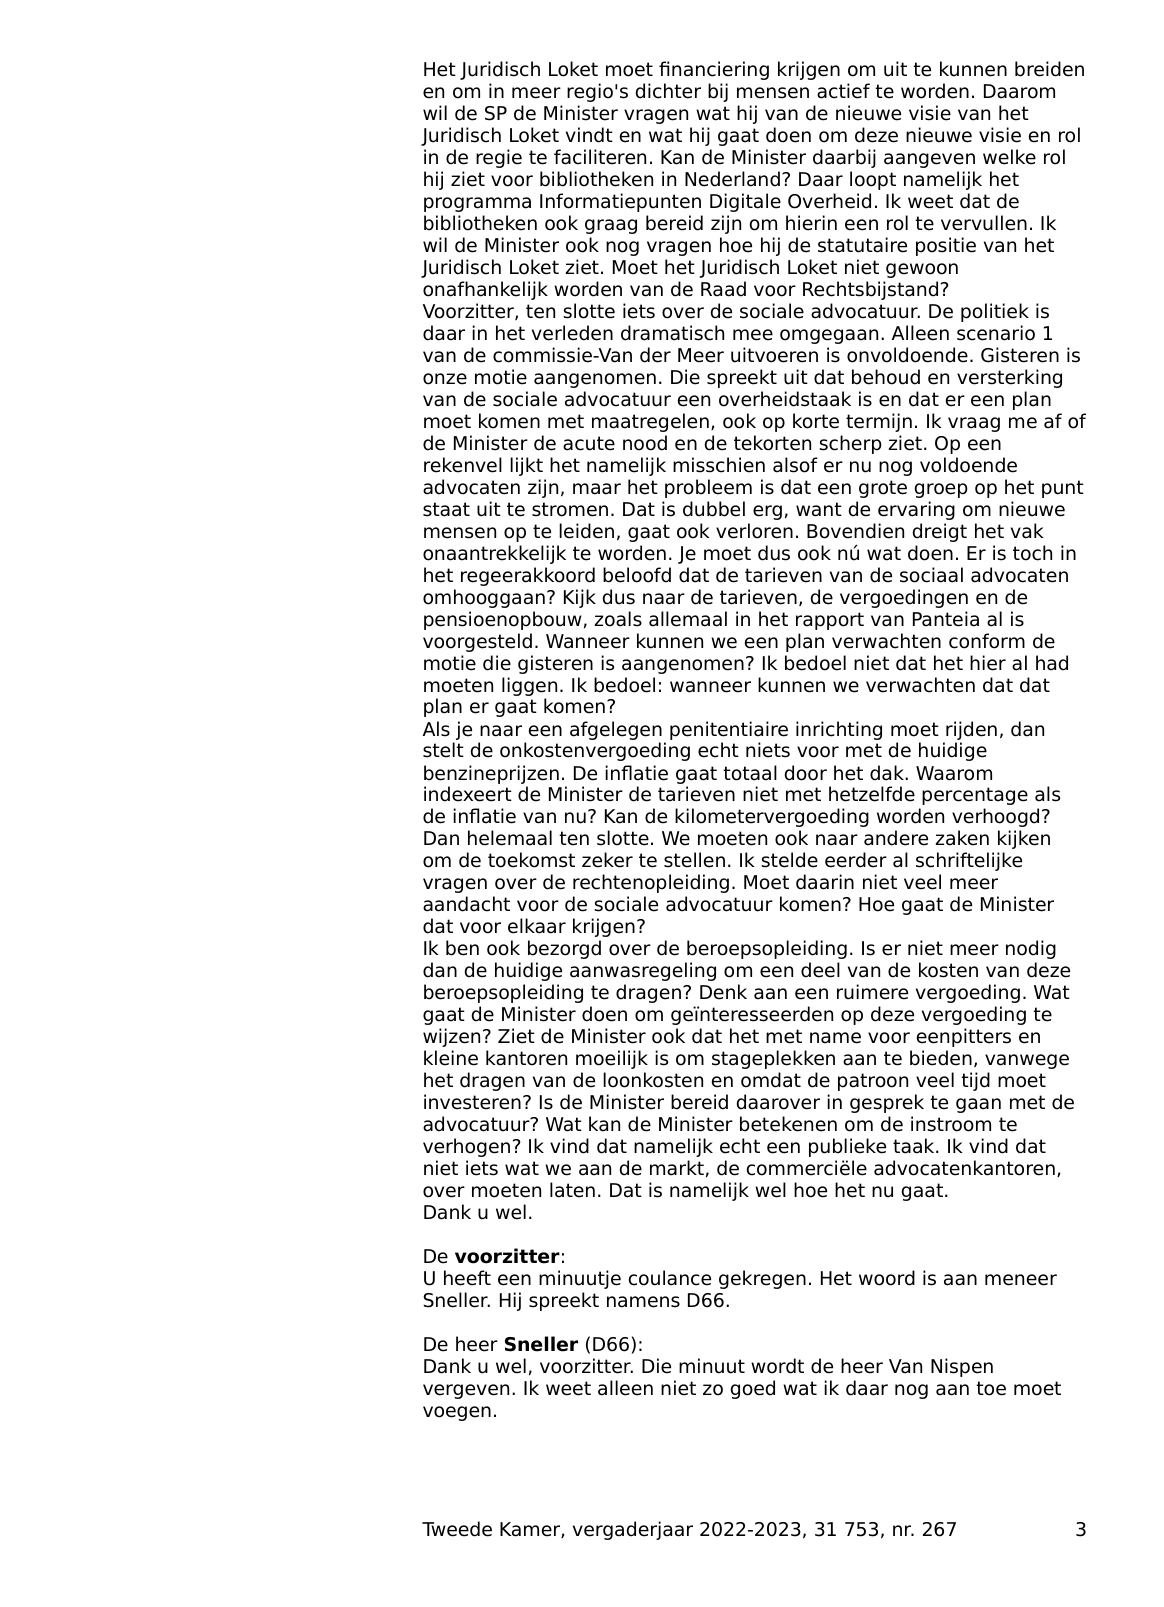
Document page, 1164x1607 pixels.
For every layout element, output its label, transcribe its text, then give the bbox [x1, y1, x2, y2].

text Ik ben ook bezorgd over de beroepsopleiding. Is er niet meer nodig dan de huidige aanwasregeling om een deel van de kosten van deze beroepsopleiding te dragen? Denk aan een ruimere vergoeding. Wat gaat de Minister doen om geïnteresseerden op deze vergoeding te wijzen? Ziet de Minister ook dat het met name voor eenpitters en kleine kantoren moeilijk is om stageplekken aan te bieden, vanwege het dragen van de loonkosten en omdat de patroon veel tijd moet investeren? Is de Minister bereid daarover in gesprek te gaan met de advocatuur? Wat kan de Minister betekenen om de instroom te verhogen? Ik vind dat namelijk echt een publieke taak. Ik vind dat niet iets wat we aan de markt, de commerciële advocatenkantoren, over moeten laten. Dat is namelijk wel hoe het nu gaat. [422, 938, 1087, 1202]
text Als je naar een afgelegen penitentiaire inrichting moet rijden, dan stelt de onkostenvergoeding echt niets voor met de huidige benzineprijzen. De inflatie gaat totaal door het dak. Waarom indexeert de Minister de tarieven niet met hetzelfde percentage als de inflatie van nu? Kan de kilometervergoeding worden verhoogd? [422, 718, 1087, 828]
text Het Juridisch Loket moet financiering krijgen om uit te kunnen breiden en om in meer regio's dichter bij mensen actief te worden. Daarom wil de SP de Minister vragen wat hij van de nieuwe visie van het Juridisch Loket vindt en wat hij gaat doen om deze nieuwe visie en rol in de regie te faciliteren. Kan de Minister daarbij aangeven welke rol hij ziet voor bibliotheken in Nederland? Daar loopt namelijk het programma Informatiepunten Digitale Overheid. Ik weet dat de bibliotheken ook graag bereid zijn om hierin een rol te vervullen. Ik wil de Minister ook nog vragen hoe hij de statutaire positie van het Juridisch Loket ziet. Moet het Juridisch Loket niet gewoon onafhankelijk worden van de Raad voor Rechtsbijstand? [422, 59, 1087, 301]
text De voorzitter: [422, 1246, 1087, 1268]
text Voorzitter, ten slotte iets over de sociale advocatuur. De politiek is daar in het verleden dramatisch mee omgegaan. Alleen scenario 1 van de commissie-Van der Meer uitvoeren is onvoldoende. Gisteren is onze motie aangenomen. Die spreekt uit dat behoud en versterking van de sociale advocatuur een overheidstaak is en dat er een plan moet komen met maatregelen, ook op korte termijn. Ik vraag me af of de Minister de acute nood en de tekorten scherp ziet. Op een rekenvel lijkt het namelijk misschien alsof er nu nog voldoende advocaten zijn, maar het probleem is dat een grote groep op het punt staat uit te stromen. Dat is dubbel erg, want de ervaring om nieuwe mensen op te leiden, gaat ook verloren. Bovendien dreigt het vak onaantrekkelijk te worden. Je moet dus ook nú wat doen. Er is toch in het regeerakkoord beloofd dat de tarieven van de sociaal advocaten omhooggaan? Kijk dus naar de tarieven, de vergoedingen en de pensioenopbouw, zoals allemaal in het rapport van Panteia al is voorgesteld. Wanneer kunnen we een plan verwachten conform de motie die gisteren is aangenomen? Ik bedoel niet dat het hier al had moeten liggen. Ik bedoel: wanneer kunnen we verwachten dat dat plan er gaat komen? [422, 301, 1087, 718]
text De heer Sneller (D66): [422, 1334, 1087, 1356]
text U heeft een minuutje coulance gekregen. Het woord is aan meneer Sneller. Hij spreekt namens D66. [422, 1268, 1087, 1312]
text Dank u wel, voorzitter. Die minuut wordt de heer Van Nispen vergeven. Ik weet alleen niet zo goed wat ik daar nog aan toe moet voegen. [422, 1356, 1087, 1422]
text Dank u wel. [422, 1202, 1087, 1224]
text Dan helemaal ten slotte. We moeten ook naar andere zaken kijken om de toekomst zeker te stellen. Ik stelde eerder al schriftelijke vragen over de rechtenopleiding. Moet daarin niet veel meer aandacht voor de sociale advocatuur komen? Hoe gaat de Minister dat voor elkaar krijgen? [422, 828, 1087, 938]
